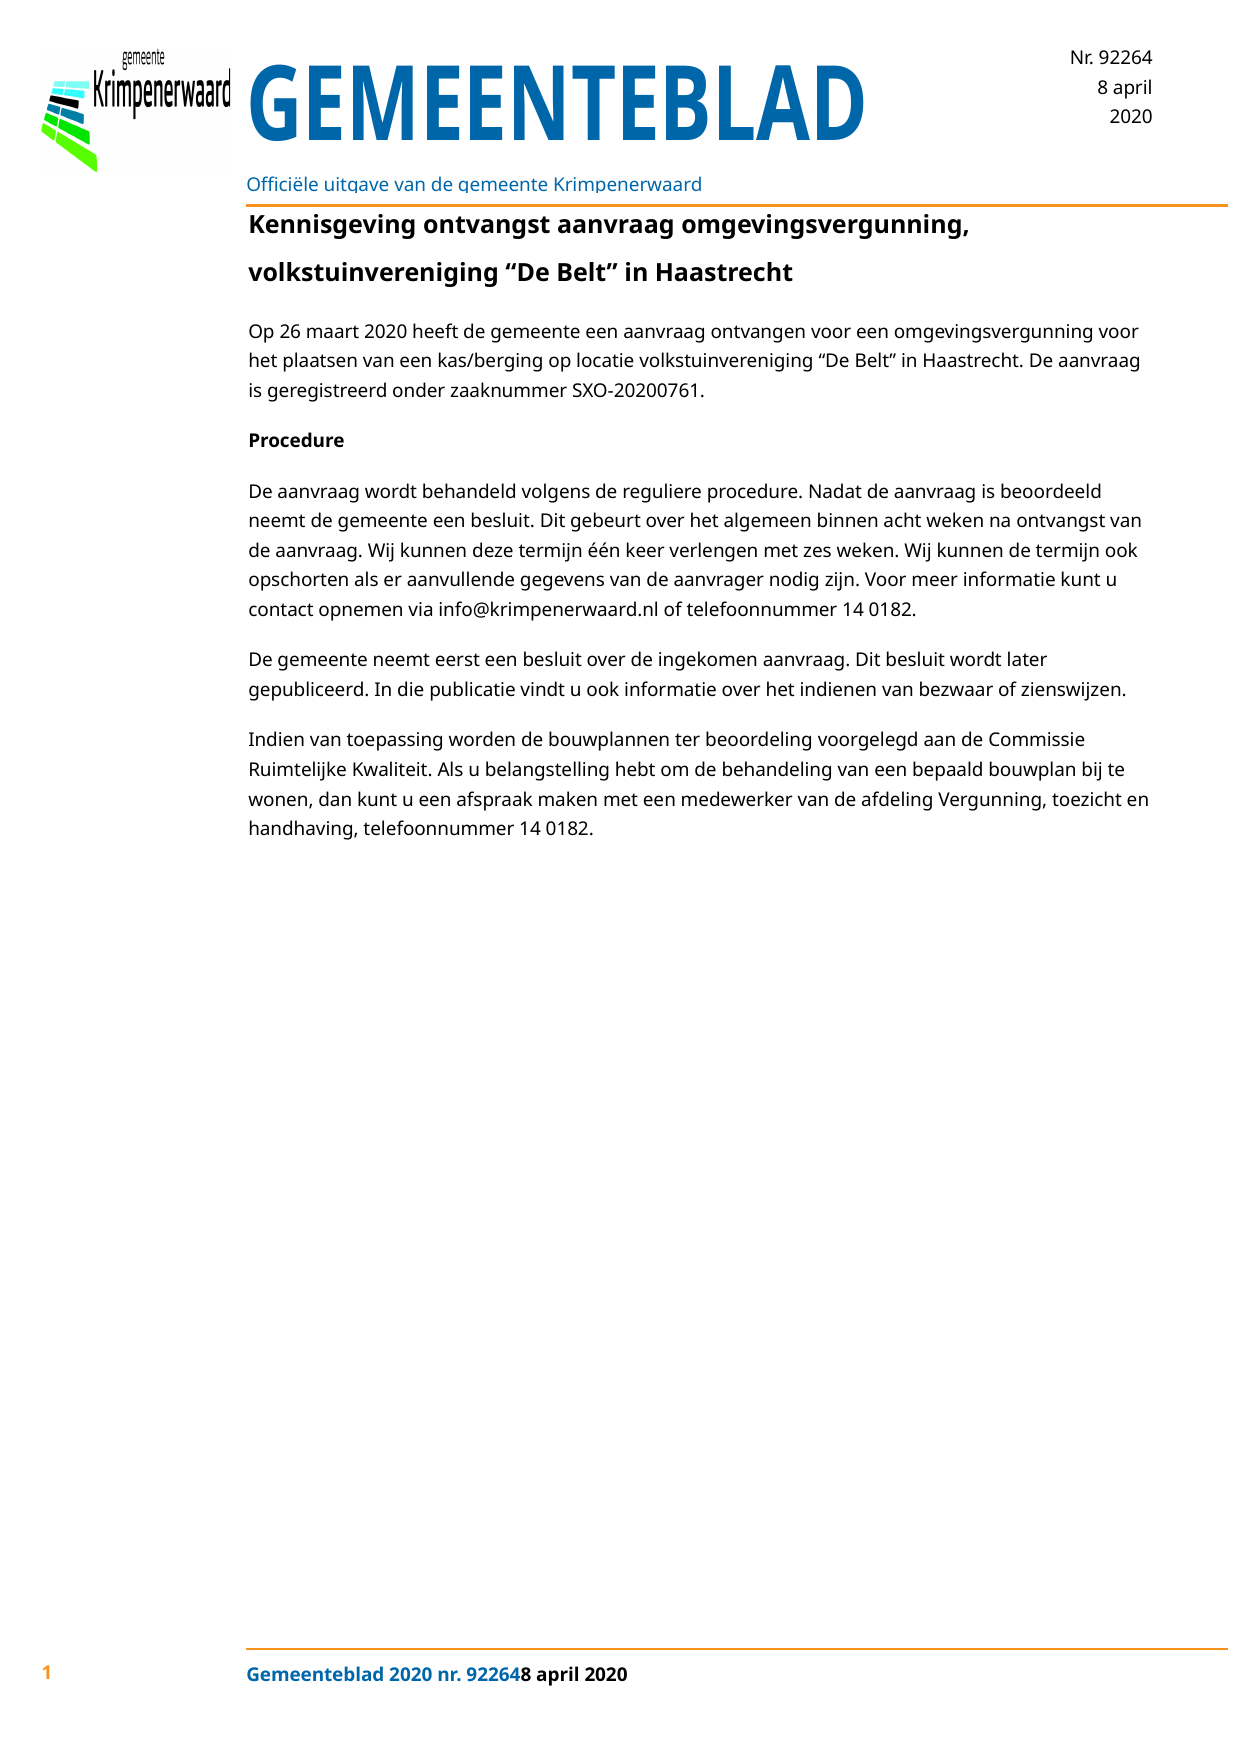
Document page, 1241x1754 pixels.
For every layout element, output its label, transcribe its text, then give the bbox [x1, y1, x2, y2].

picture [41, 47, 231, 172]
text Indien van toepassing worden de bouwplannen ter beoordeling voorgelegd aan de Commissie Ruimtelijke Kwaliteit. Als u belangstelling hebt om de behandeling van een bepaald bouwplan bij te wonen, dan kunt u een afspraak maken met een medewerker van de afdeling Vergunning, toezicht en handhaving, telefoonnummer 14 0182. [248, 727, 1152, 841]
text De gemeente neemt eerst een besluit over de ingekomen aanvraag. Dit besluit wordt later gepubliceerd. In die publicatie vindt u ook informatie over het indienen van bezwaar of zienswijzen. [248, 647, 1152, 702]
text Kennisgeving ontvangst aanvraag omgevingsvergunning, volkstuinvereniging “De Belt” in Haastrecht [248, 207, 1152, 288]
text De aanvraag wordt behandeld volgens de reguliere procedure. Nadat de aanvraag is beoordeeld neemt de gemeente een besluit. Dit gebeurt over het algemeen binnen acht weken na ontvangst van de aanvraag. Wij kunnen deze termijn één keer verlengen met zes weken. Wij kunnen de termijn ook opschorten als er aanvullende gegevens van de aanvrager nodig zijn. Voor meer informatie kunt u contact opnemen via info@krimpenerwaard.nl of telefoonnummer 14 0182. [248, 478, 1152, 622]
text Procedure [248, 427, 1152, 453]
text Op 26 maart 2020 heeft de gemeente een aanvraag ontvangen voor een omgevingsvergunning voor het plaatsen van een kas/berging op locatie volkstuinvereniging “De Belt” in Haastrecht. De aanvraag is geregistreerd onder zaaknummer SXO-20200761. [248, 318, 1152, 403]
